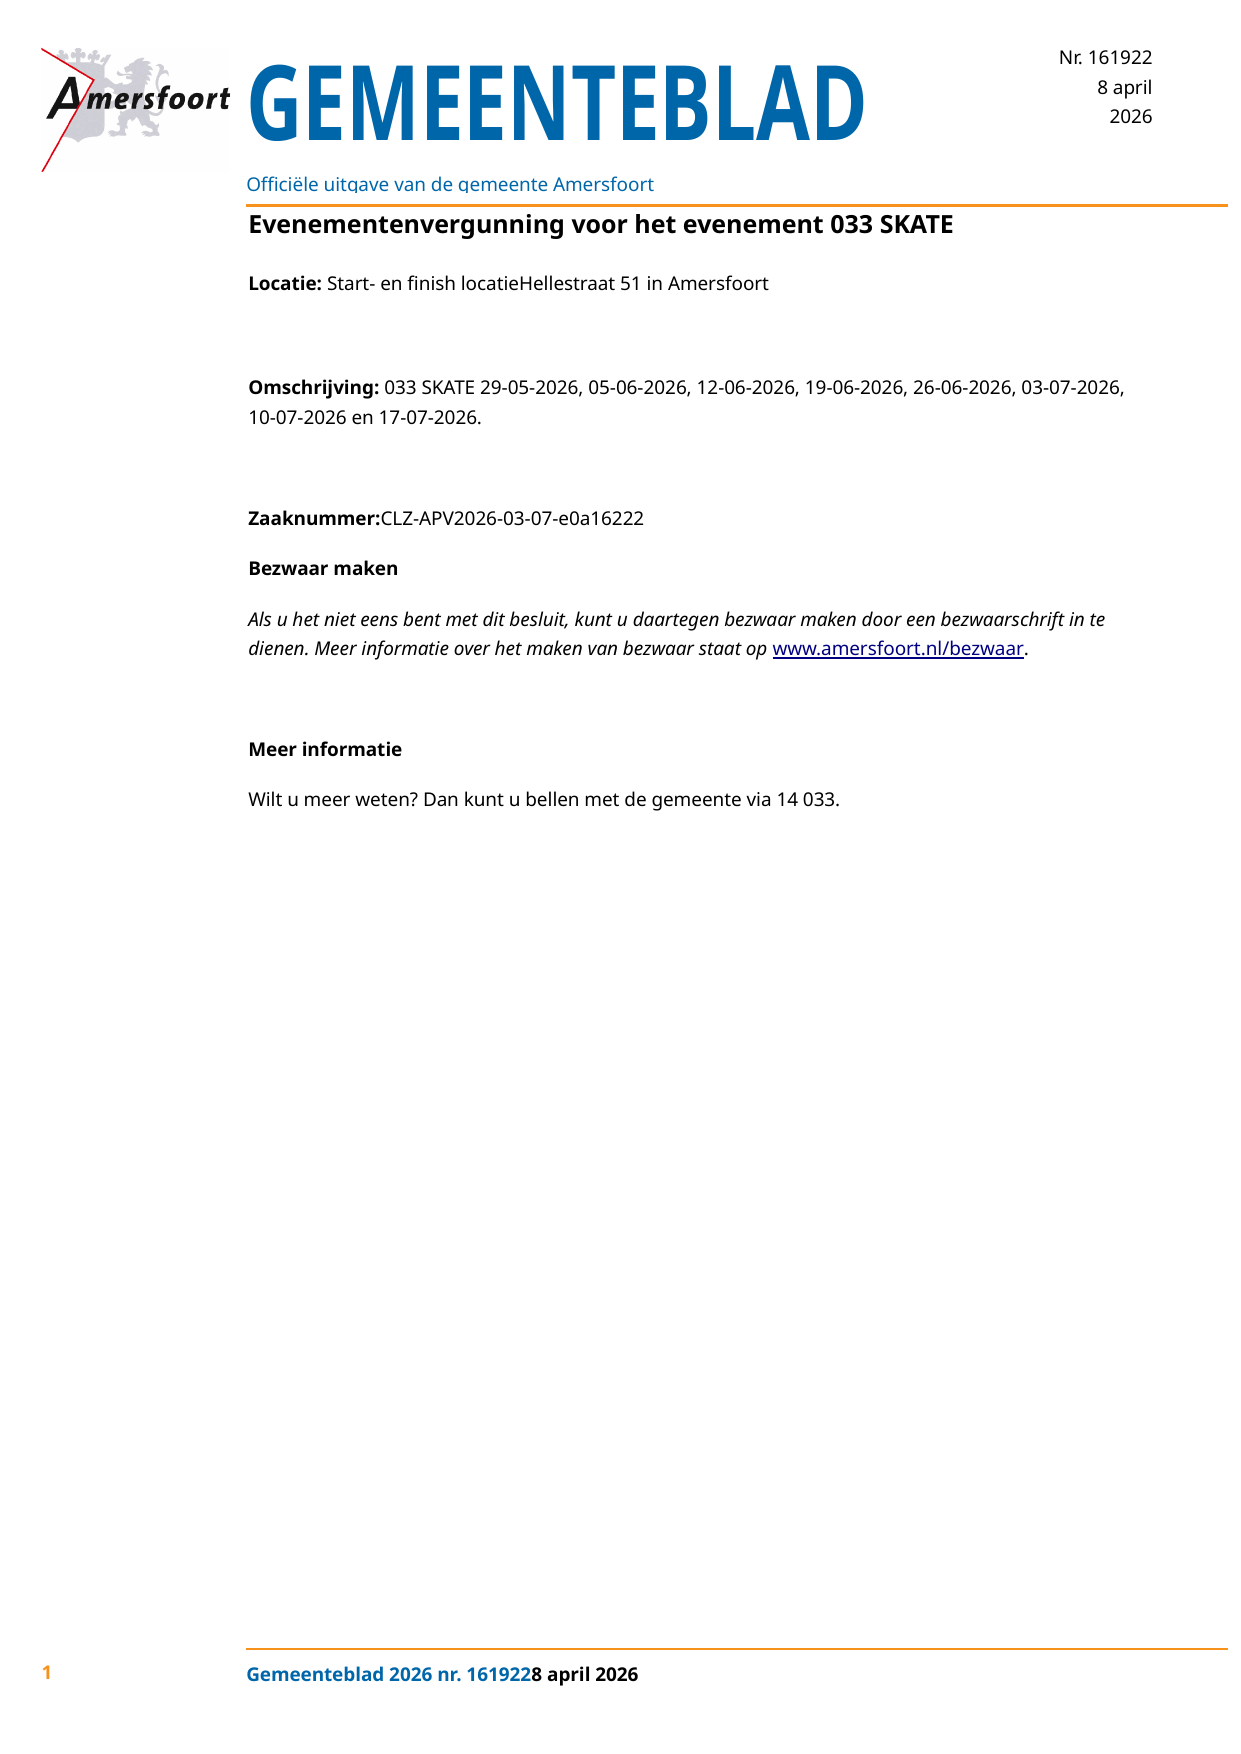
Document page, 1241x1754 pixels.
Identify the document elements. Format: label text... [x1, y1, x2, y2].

text Evenementenvergunning voor het evenement 033 SKATE [248, 207, 1152, 241]
text Wilt u meer weten? Dan kunt u bellen met de gemeente via 14 033. [248, 787, 1152, 812]
text Bezwaar maken [248, 555, 1152, 581]
text ﻿Omschrijving: 033 SKATE 29-05-2026, 05-06-2026, 12-06-2026, 19-06-2026, 26-06-2026, 03-07-2026, 10-07-2026 en 17-07-2026. [248, 371, 1152, 430]
picture [41, 47, 231, 172]
text Zaaknummer:CLZ-APV2026-03-07-e0a16222 [248, 505, 1152, 531]
text Als u het niet eens bent met dit besluit, kunt u daartegen bezwaar maken door een bezwaarschrift in te dienen. Meer informatie over het maken van bezwaar staat op www.amersfoort.nl/bezwaar. [248, 606, 1152, 661]
text Locatie: Start- en finish locatieHellestraat 51 in Amersfoort [248, 270, 1152, 296]
text Meer informatie [248, 736, 1152, 762]
